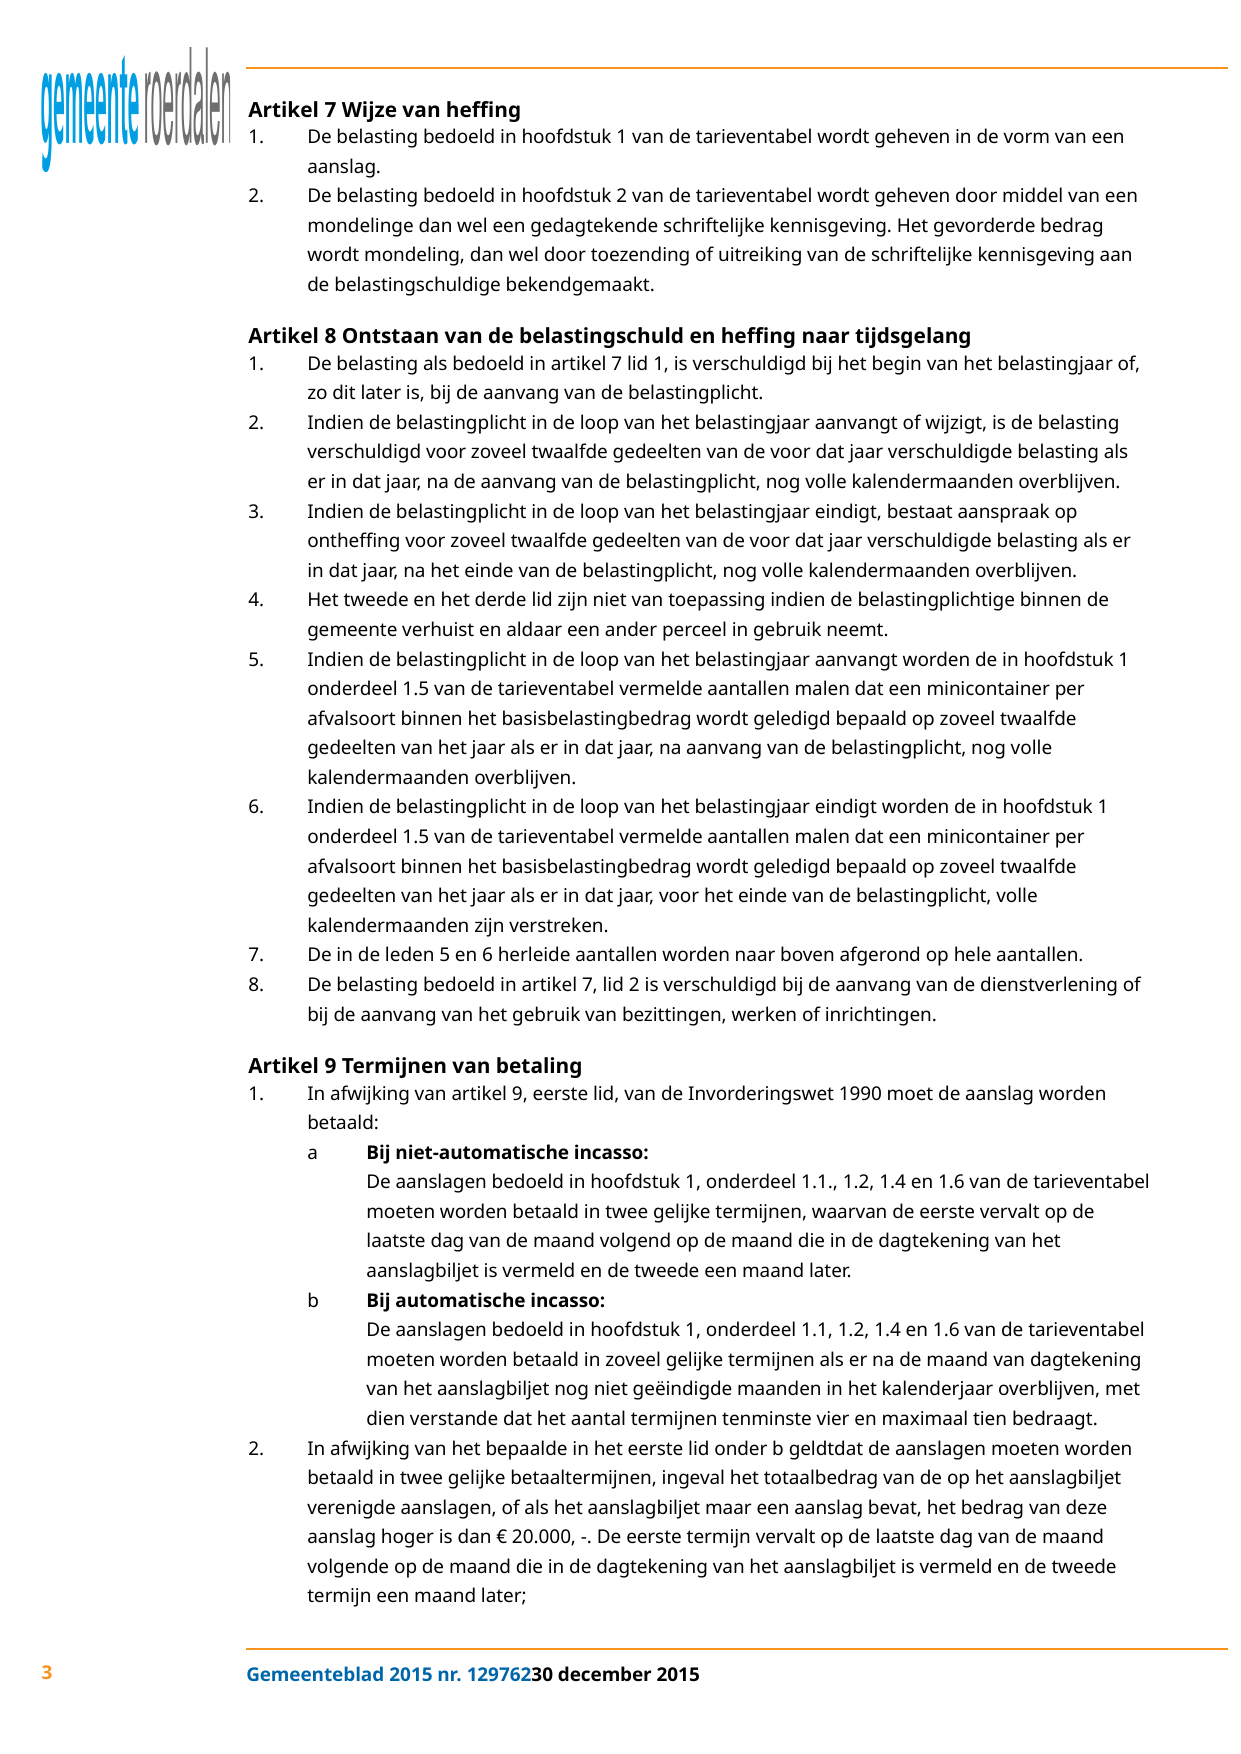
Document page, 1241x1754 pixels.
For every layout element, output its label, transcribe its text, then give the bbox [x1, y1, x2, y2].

list De belasting bedoeld in hoofdstuk 2 van de tarieventabel wordt geheven door middel van een mondelinge dan wel een gedagtekende schriftelijke kennisgeving. Het gevorderde bedrag wordt mondeling, dan wel door toezending of uitreiking van de schriftelijke kennisgeving aan de belastingschuldige bekendgemaakt. [248, 182, 1152, 297]
list De in de leden 5 en 6 herleide aantallen worden naar boven afgerond op hele aantallen. [248, 942, 1152, 967]
text Artikel 9 Termijnen van betaling [248, 1051, 1152, 1080]
list Indien de belastingplicht in de loop van het belastingjaar eindigt, bestaat aanspraak op ontheffing voor zoveel twaalfde gedeelten van de voor dat jaar verschuldigde belasting als er in dat jaar, na het einde van de belastingplicht, nog volle kalendermaanden overblijven. [248, 498, 1152, 583]
list Bij automatische incasso: [307, 1287, 1152, 1312]
list Indien de belastingplicht in de loop van het belastingjaar aanvangt worden de in hoofdstuk 1 onderdeel 1.5 van de tarieventabel vermelde aantallen malen dat een minicontainer per afvalsoort binnen het basisbelastingbedrag wordt geledigd bepaald op zoveel twaalfde gedeelten van het jaar als er in dat jaar, na aanvang van de belastingplicht, nog volle kalendermaanden overblijven. [248, 646, 1152, 790]
list Indien de belastingplicht in de loop van het belastingjaar eindigt worden de in hoofdstuk 1 onderdeel 1.5 van de tarieventabel vermelde aantallen malen dat een minicontainer per afvalsoort binnen het basisbelastingbedrag wordt geledigd bepaald op zoveel twaalfde gedeelten van het jaar als er in dat jaar, voor het einde van de belastingplicht, volle kalendermaanden zijn verstreken. [248, 794, 1152, 938]
list De belasting bedoeld in artikel 7, lid 2 is verschuldigd bij de aanvang van de dienstverlening of bij de aanvang van het gebruik van bezittingen, werken of inrichtingen. [248, 971, 1152, 1027]
list De aanslagen bedoeld in hoofdstuk 1, onderdeel 1.1, 1.2, 1.4 en 1.6 van de tarieventabel moeten worden betaald in zoveel gelijke termijnen als er na de maand van dagtekening van het aanslagbiljet nog niet geëindigde maanden in het kalenderjaar overblijven, met dien verstande dat het aantal termijnen tenminste vier en maximaal tien bedraagt. [307, 1316, 1152, 1431]
list Bij niet-automatische incasso: [307, 1139, 1152, 1164]
text Artikel 7 Wijze van heffing [248, 95, 1152, 123]
list Het tweede en het derde lid zijn niet van toepassing indien de belastingplichtige binnen de gemeente verhuist en aldaar een ander perceel in gebruik neemt. [248, 587, 1152, 642]
list Indien de belastingplicht in de loop van het belastingjaar aanvangt of wijzigt, is de belasting verschuldigd voor zoveel twaalfde gedeelten van de voor dat jaar verschuldigde belasting als er in dat jaar, na de aanvang van de belastingplicht, nog volle kalendermaanden overblijven. [248, 409, 1152, 494]
list De belasting als bedoeld in artikel 7 lid 1, is verschuldigd bij het begin van het belastingjaar of, zo dit later is, bij de aanvang van de belastingplicht. [248, 350, 1152, 405]
picture [41, 47, 231, 172]
picture [41, 134, 48, 172]
list In afwijking van het bepaalde in het eerste lid onder b geldtdat de aanslagen moeten worden betaald in twee gelijke betaaltermijnen, ingeval het totaalbedrag van de op het aanslagbiljet verenigde aanslagen, of als het aanslagbiljet maar een aanslag bevat, het bedrag van deze aanslag hoger is dan € 20.000, -. De eerste termijn vervalt op de laatste dag van de maand volgende op de maand die in de dagtekening van het aanslagbiljet is vermeld en de tweede termijn een maand later; [248, 1435, 1152, 1608]
list De belasting bedoeld in hoofdstuk 1 van de tarieventabel wordt geheven in de vorm van een aanslag. [248, 123, 1152, 178]
text Artikel 8 Ontstaan van de belastingschuld en heffing naar tijdsgelang [248, 322, 1152, 350]
list De aanslagen bedoeld in hoofdstuk 1, onderdeel 1.1., 1.2, 1.4 en 1.6 van de tarieventabel moeten worden betaald in twee gelijke termijnen, waarvan de eerste vervalt op de laatste dag van de maand volgend op de maand die in de dagtekening van het aanslagbiljet is vermeld en de tweede een maand later. [307, 1168, 1152, 1283]
list In afwijking van artikel 9, eerste lid, van de Invorderingswet 1990 moet de aanslag worden betaald: [248, 1080, 1152, 1135]
